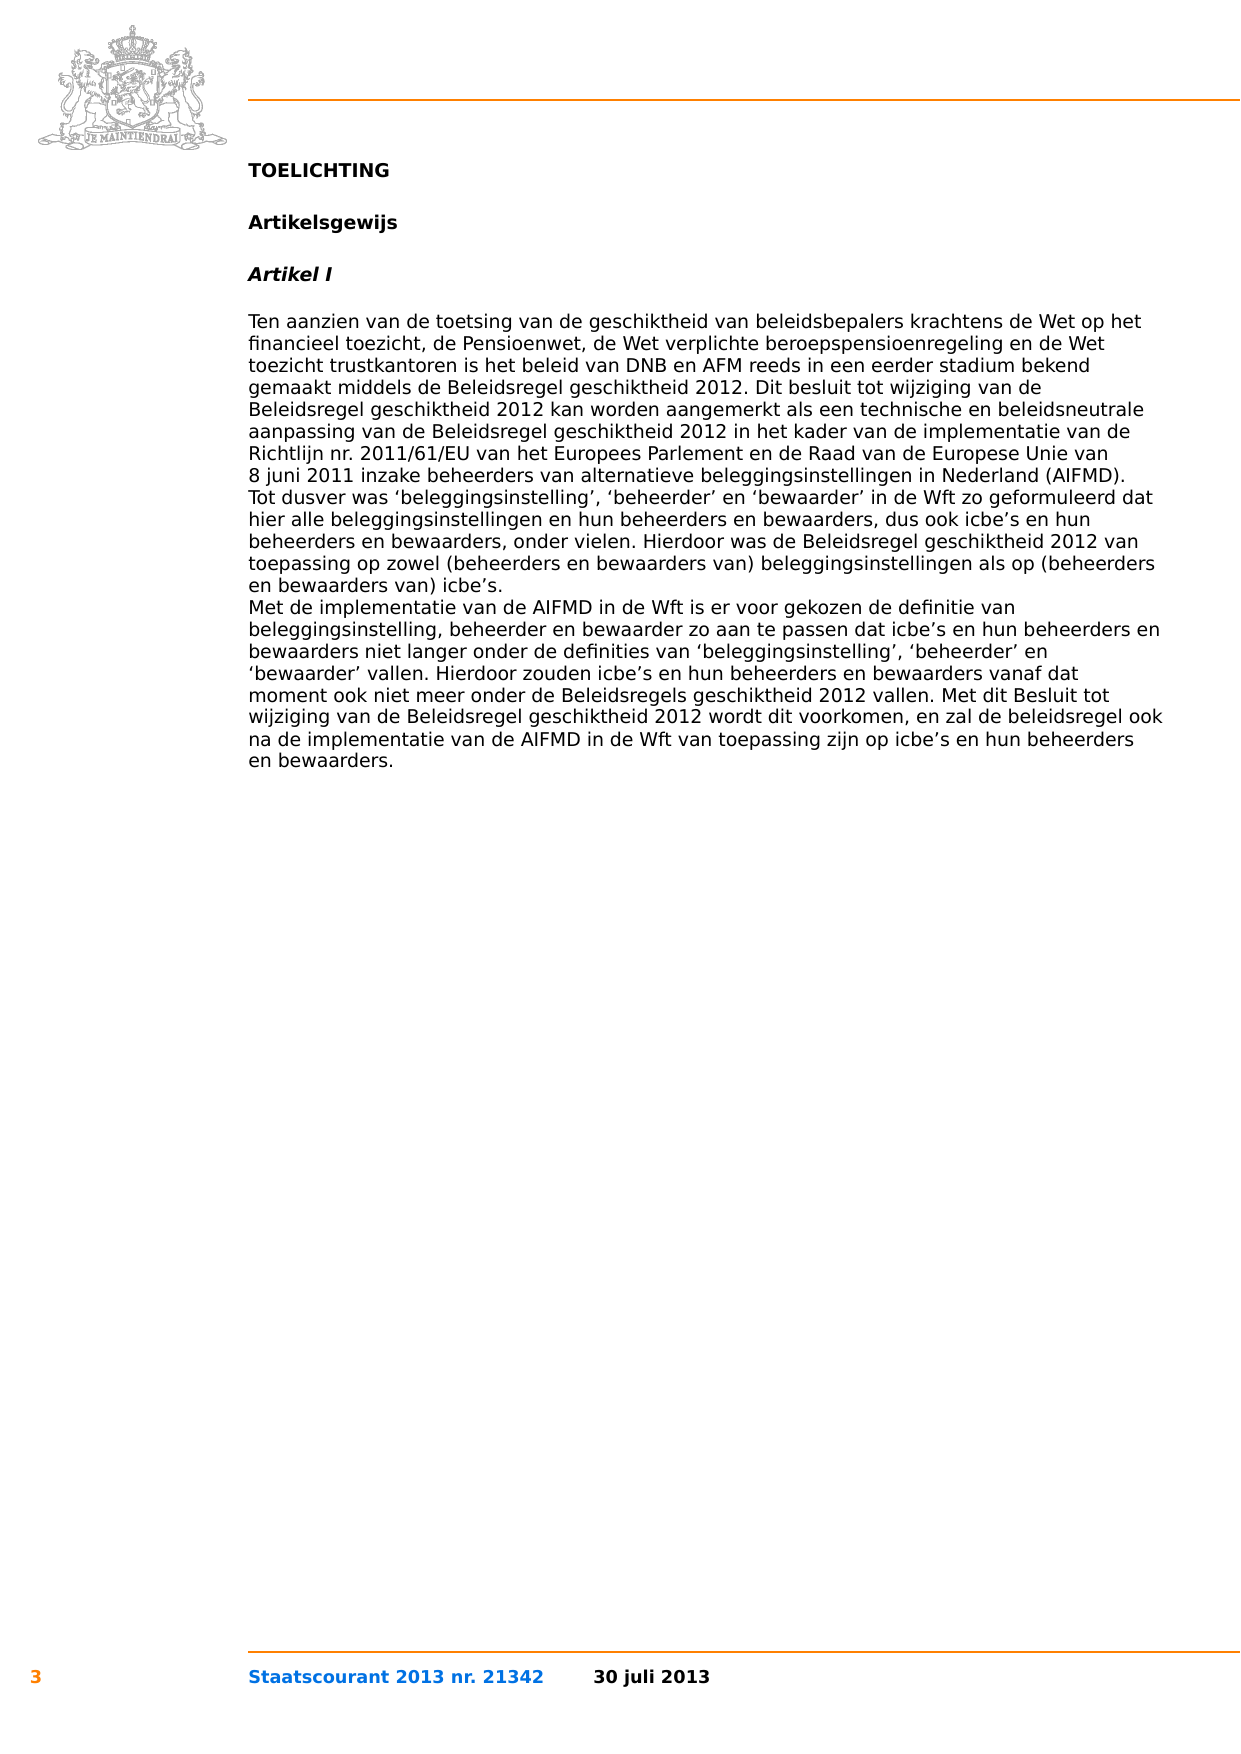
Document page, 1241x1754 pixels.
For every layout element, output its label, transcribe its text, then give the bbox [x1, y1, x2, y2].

picture [38, 25, 227, 150]
text Ten aanzien van de toetsing van de geschiktheid van beleidsbepalers krachtens de Wet op het financieel toezicht, de Pensioenwet, de Wet verplichte beroepspensioenregeling en de Wet toezicht trustkantoren is het beleid van DNB en AFM reeds in een eerder stadium bekend gemaakt middels de Beleidsregel geschiktheid 2012. Dit besluit tot wijziging van de Beleidsregel geschiktheid 2012 kan worden aangemerkt als een technische en beleidsneutrale aanpassing van de Beleidsregel geschiktheid 2012 in het kader van de implementatie van de Richtlijn nr. 2011/61/EU van het Europees Parlement en de Raad van de Europese Unie van 8 juni 2011 inzake beheerders van alternatieve beleggingsinstellingen in Nederland (AIFMD). [248, 311, 1163, 487]
subtitle TOELICHTING [248, 160, 1163, 182]
text Met de implementatie van de AIFMD in de Wft is er voor gekozen de definitie van beleggingsinstelling, beheerder en bewaarder zo aan te passen dat icbe’s en hun beheerders en bewaarders niet langer onder de definities van ‘beleggingsinstelling’, ‘beheerder’ en ‘bewaarder’ vallen. Hierdoor zouden icbe’s en hun beheerders en bewaarders vanaf dat moment ook niet meer onder de Beleidsregels geschiktheid 2012 vallen. Met dit Besluit tot wijziging van de Beleidsregel geschiktheid 2012 wordt dit voorkomen, en zal de beleidsregel ook na de implementatie van de AIFMD in de Wft van toepassing zijn op icbe’s en hun beheerders en bewaarders. [248, 597, 1163, 772]
subtitle Artikel I [248, 264, 1163, 286]
subtitle Artikelsgewijs [248, 212, 1163, 234]
text Tot dusver was ‘beleggingsinstelling’, ‘beheerder’ en ‘bewaarder’ in de Wft zo geformuleerd dat hier alle beleggingsinstellingen en hun beheerders en bewaarders, dus ook icbe’s en hun beheerders en bewaarders, onder vielen. Hierdoor was de Beleidsregel geschiktheid 2012 van toepassing op zowel (beheerders en bewaarders van) beleggingsinstellingen als op (beheerders en bewaarders van) icbe’s. [248, 487, 1163, 597]
